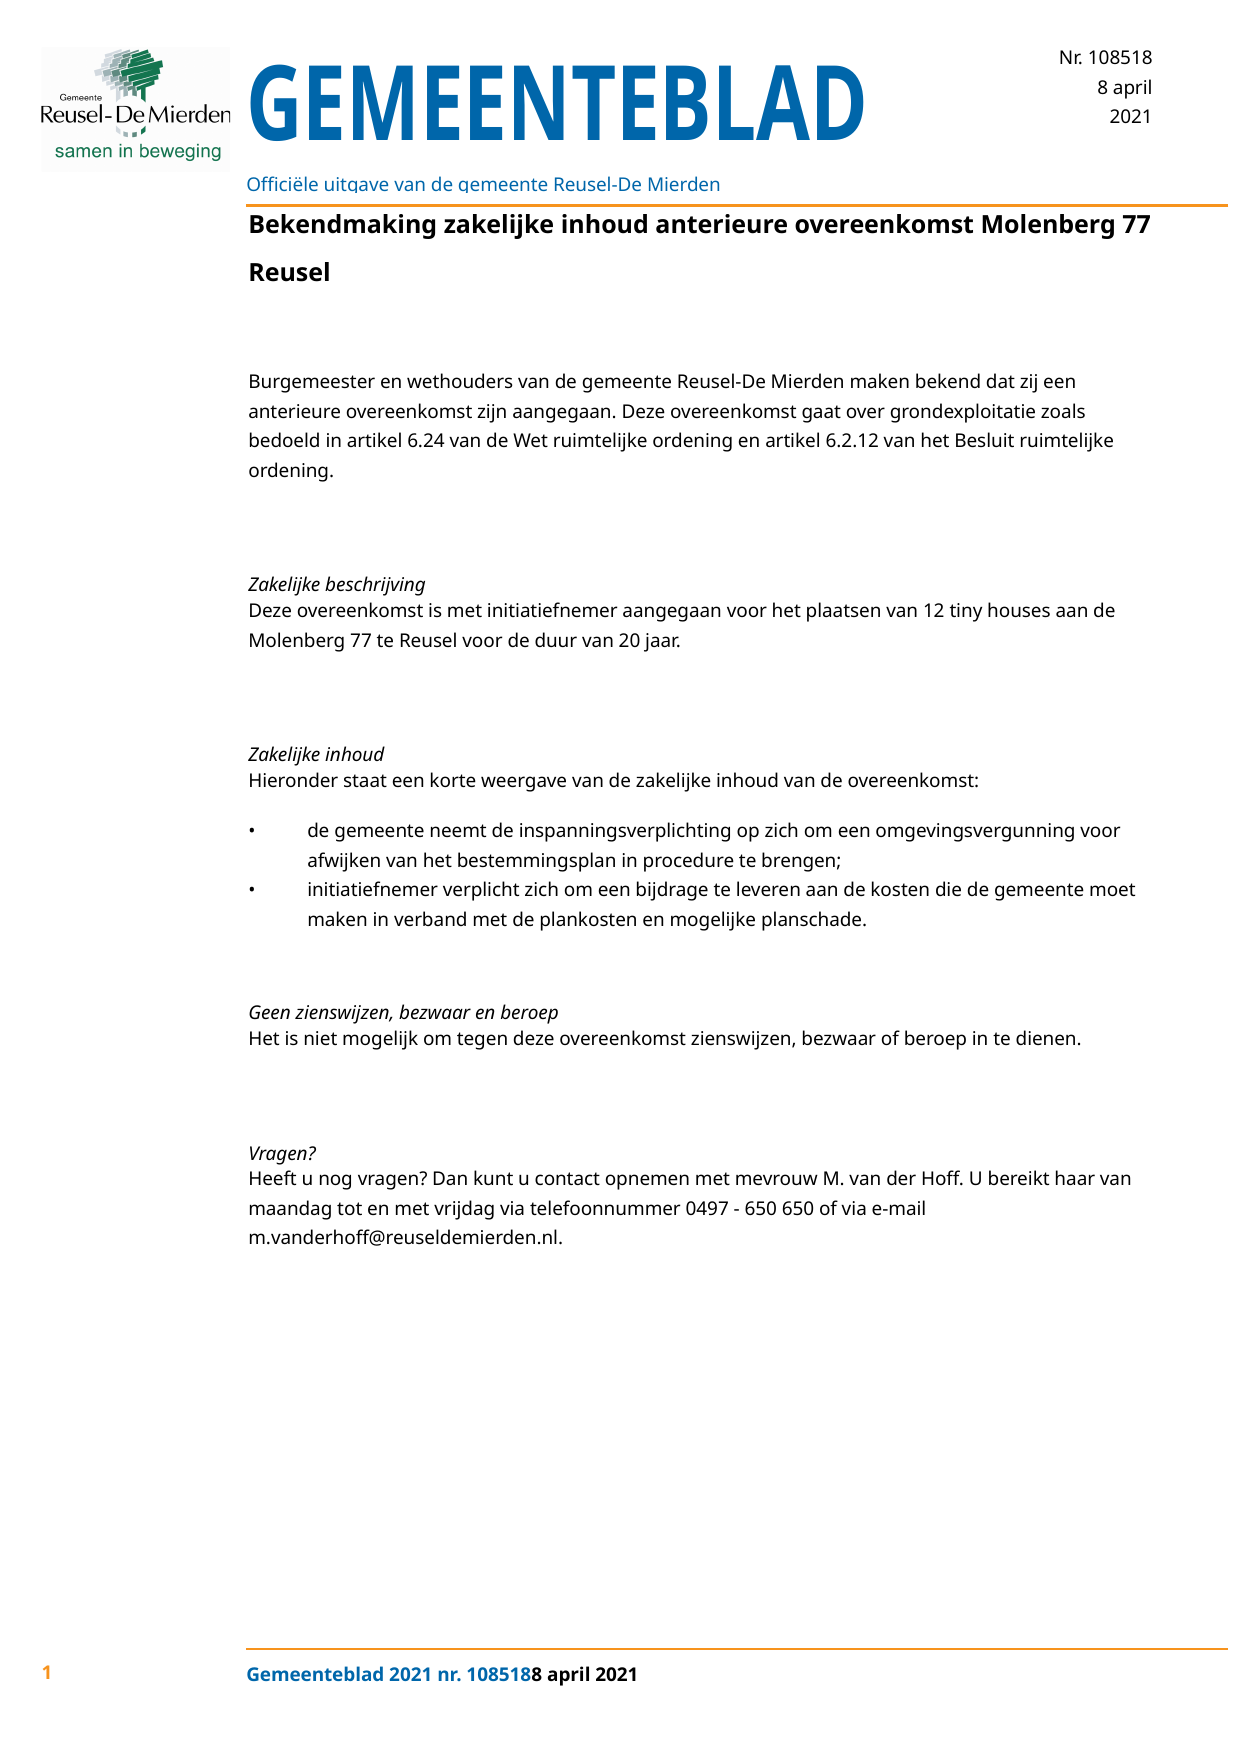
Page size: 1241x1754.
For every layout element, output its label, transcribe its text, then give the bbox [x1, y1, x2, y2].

text Zakelijke beschrijving [248, 571, 1152, 597]
text Deze overeenkomst is met initiatiefnemer aangegaan voor het plaatsen van 12 tiny houses aan de Molenberg 77 te Reusel voor de duur van 20 jaar. [248, 597, 1152, 652]
text Vragen? [248, 1140, 1152, 1165]
text Geen zienswijzen, bezwaar en beroep [248, 999, 1152, 1025]
text Zakelijke inhoud [248, 741, 1152, 767]
text Het is niet mogelijk om tegen deze overeenkomst zienswijzen, bezwaar of beroep in te dienen. [248, 1025, 1152, 1051]
text Bekendmaking zakelijke inhoud anterieure overeenkomst Molenberg 77 Reusel [248, 207, 1152, 288]
picture [41, 47, 231, 172]
text Heeft u nog vragen? Dan kunt u contact opnemen met mevrouw M. van der Hoff. U bereikt haar van maandag tot en met vrijdag via telefoonnummer 0497 - 650 650 of via e-mail m.vanderhoff@reuseldemierden.nl. [248, 1165, 1152, 1250]
text Hieronder staat een korte weergave van de zakelijke inhoud van de overeenkomst: [248, 767, 1152, 793]
list initiatiefnemer verplicht zich om een bijdrage te leveren aan de kosten die de gemeente moet maken in verband met de plankosten en mogelijke planschade. [248, 876, 1152, 932]
text Burgemeester en wethouders van de gemeente Reusel-De Mierden maken bekend dat zij een anterieure overeenkomst zijn aangegaan. Deze overeenkomst gaat over grondexploitatie zoals bedoeld in artikel 6.24 van de Wet ruimtelijke ordening en artikel 6.2.12 van het Besluit ruimtelijke ordening. [248, 368, 1152, 483]
list de gemeente neemt de inspanningsverplichting op zich om een omgevingsvergunning voor afwijken van het bestemmingsplan in procedure te brengen; [248, 817, 1152, 873]
